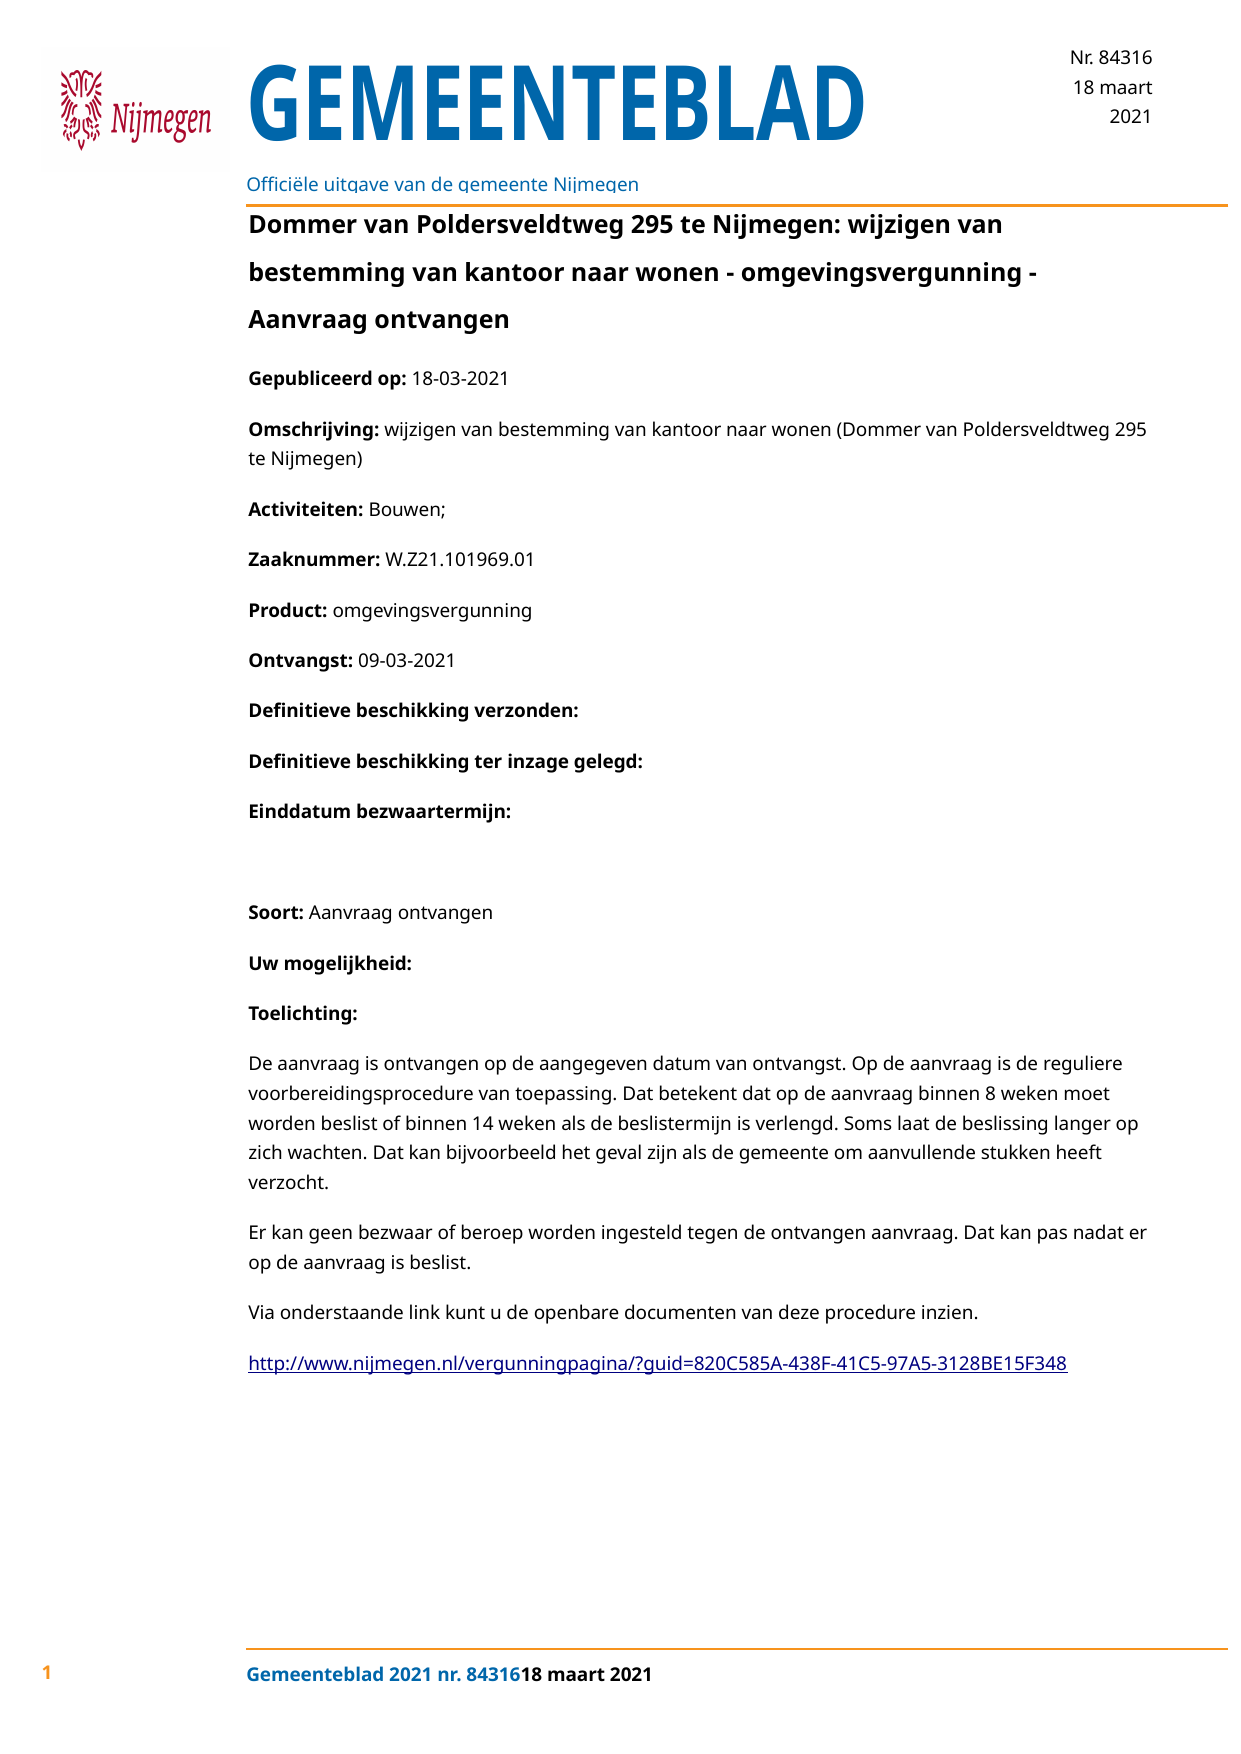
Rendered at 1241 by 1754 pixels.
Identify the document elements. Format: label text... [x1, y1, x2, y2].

text Activiteiten: Bouwen; [248, 496, 1152, 522]
text Soort: Aanvraag ontvangen [248, 899, 1152, 925]
text Omschrijving: wijzigen van bestemming van kantoor naar wonen (Dommer van Poldersveldtweg 295 te Nijmegen) [248, 416, 1152, 471]
text Zaaknummer: W.Z21.101969.01 [248, 546, 1152, 572]
text http://www.nijmegen.nl/vergunningpagina/?guid=820C585A-438F-41C5-97A5-3128BE15F348 [248, 1350, 1152, 1375]
text Einddatum bezwaartermijn: [248, 798, 1152, 824]
text Er kan geen bezwaar of beroep worden ingesteld tegen de ontvangen aanvraag. Dat kan pas nadat er op de aanvraag is beslist. [248, 1219, 1152, 1274]
picture [41, 47, 231, 172]
text Toelichting: [248, 1000, 1152, 1026]
text Via onderstaande link kunt u de openbare documenten van deze procedure inzien. [248, 1299, 1152, 1325]
text Gepubliceerd op: 18-03-2021 [248, 366, 1152, 391]
text Uw mogelijkheid: [248, 950, 1152, 975]
text De aanvraag is ontvangen op de aangegeven datum van ontvangst. Op de aanvraag is de reguliere voorbereidingsprocedure van toepassing. Dat betekent dat op de aanvraag binnen 8 weken moet worden beslist of binnen 14 weken als de beslistermijn is verlengd. Soms laat de beslissing langer op zich wachten. Dat kan bijvoorbeeld het geval zijn als de gemeente om aanvullende stukken heeft verzocht. [248, 1051, 1152, 1194]
text Dommer van Poldersveldtweg 295 te Nijmegen: wijzigen van bestemming van kantoor naar wonen - omgevingsvergunning - Aanvraag ontvangen [248, 207, 1152, 336]
text Definitieve beschikking verzonden: [248, 698, 1152, 723]
text Product: omgevingsvergunning [248, 597, 1152, 622]
text Definitieve beschikking ter inzage gelegd: [248, 748, 1152, 774]
text Ontvangst: 09-03-2021 [248, 647, 1152, 673]
